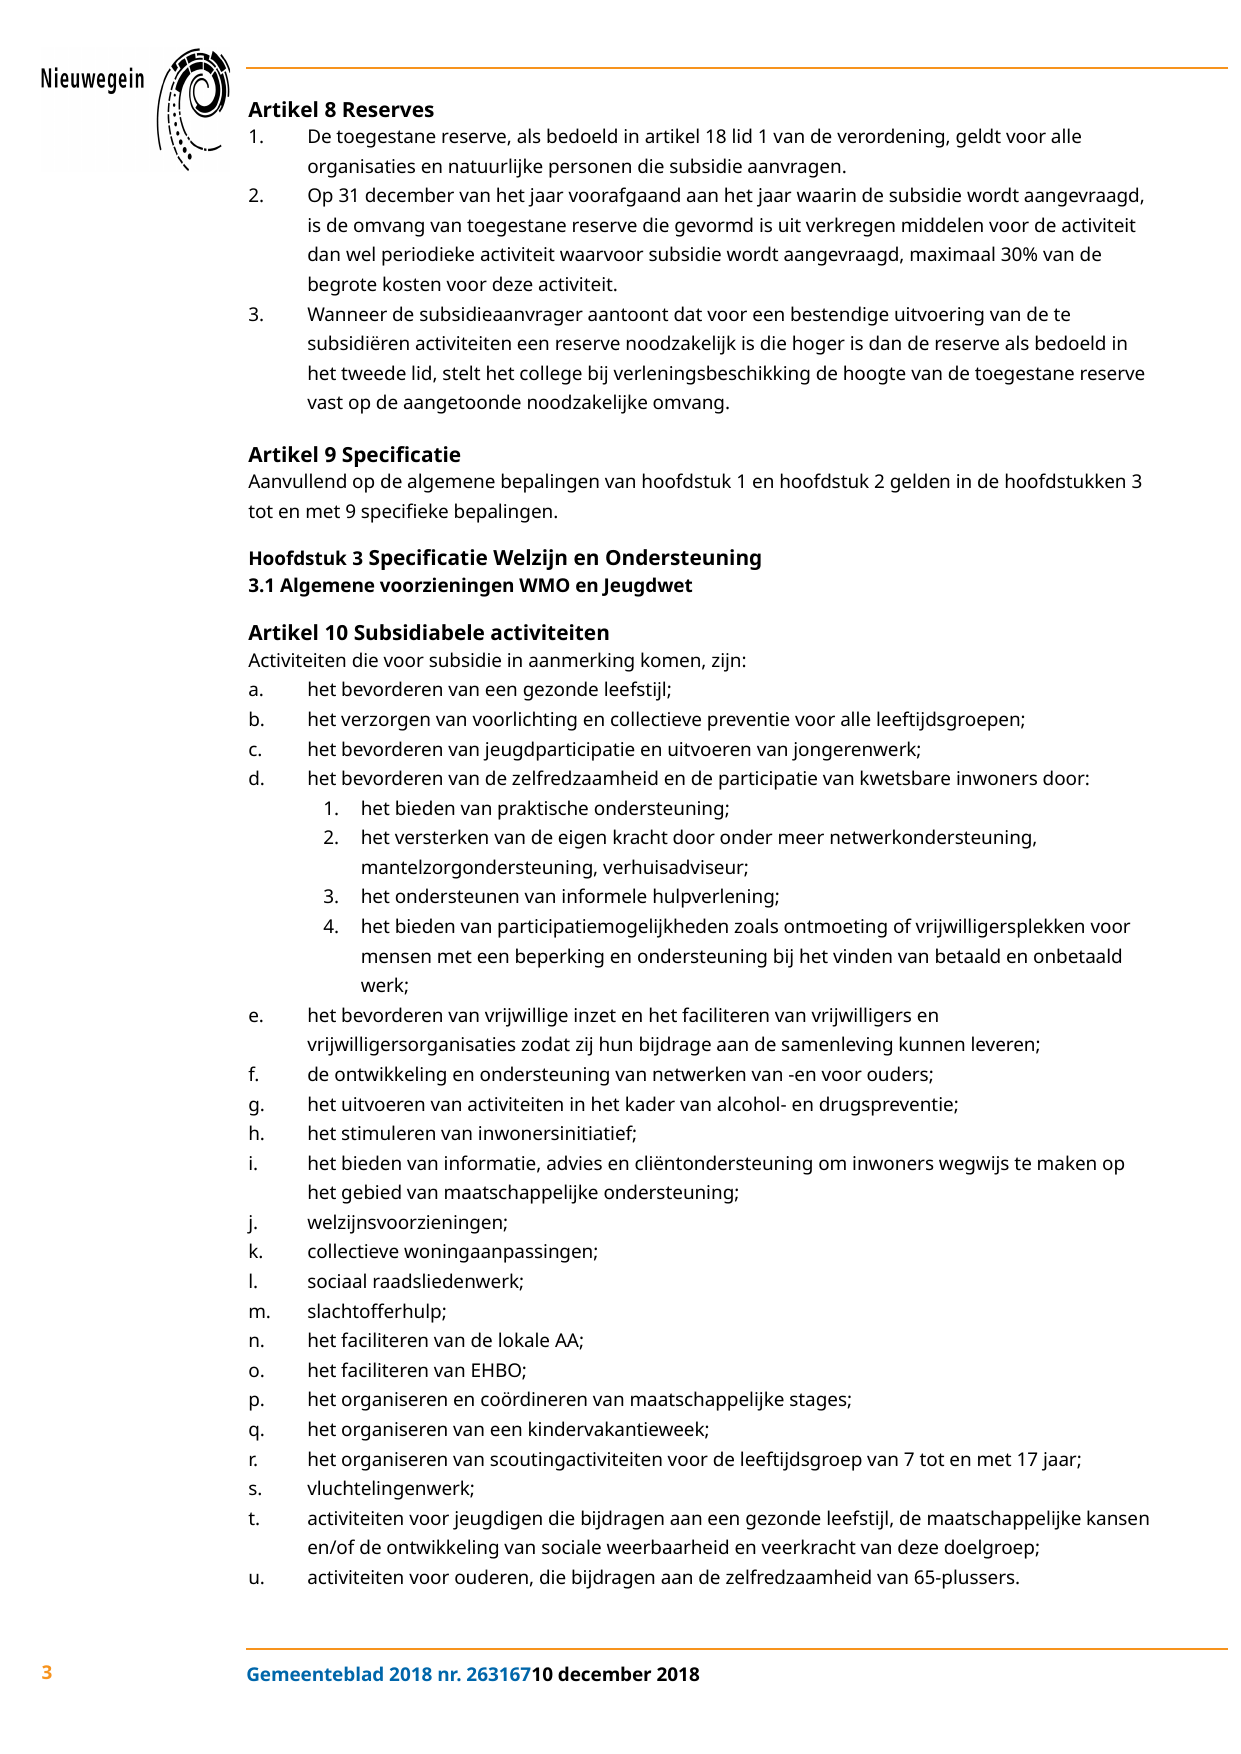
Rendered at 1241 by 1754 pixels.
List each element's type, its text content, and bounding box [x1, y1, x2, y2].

list het stimuleren van inwonersinitiatief; [248, 1120, 1152, 1146]
list het organiseren van een kindervakantieweek; [248, 1416, 1152, 1442]
list het bieden van praktische ondersteuning; [323, 795, 1152, 821]
list activiteiten voor ouderen, die bijdragen aan de zelfredzaamheid van 65-plussers. [248, 1564, 1152, 1590]
list het bieden van informatie, advies en cliëntondersteuning om inwoners wegwijs te maken op het gebied van maatschappelijke ondersteuning; [248, 1150, 1152, 1205]
text 3.1 Algemene voorzieningen WMO en Jeugdwet [248, 572, 1152, 598]
text Artikel 10 Subsidiabele activiteiten [248, 618, 1152, 647]
list het organiseren en coördineren van maatschappelijke stages; [248, 1387, 1152, 1412]
list slachtofferhulp; [248, 1298, 1152, 1323]
text Hoofdstuk 3 Specificatie Welzijn en Ondersteuning [248, 543, 1152, 572]
list het versterken van de eigen kracht door onder meer netwerkondersteuning, mantelzorgondersteuning, verhuisadviseur; [323, 824, 1152, 880]
list het bevorderen van de zelfredzaamheid en de participatie van kwetsbare inwoners door: [248, 765, 1152, 791]
list het uitvoeren van activiteiten in het kader van alcohol- en drugspreventie; [248, 1091, 1152, 1116]
list het bevorderen van vrijwillige inzet en het faciliteren van vrijwilligers en vrijwilligersorganisaties zodat zij hun bijdrage aan de samenleving kunnen leveren; [248, 1002, 1152, 1057]
text Artikel 8 Reserves [248, 95, 1152, 123]
text Activiteiten die voor subsidie in aanmerking komen, zijn: [248, 647, 1152, 673]
list welzijnsvoorzieningen; [248, 1209, 1152, 1235]
list het faciliteren van de lokale AA; [248, 1327, 1152, 1353]
list het bevorderen van jeugdparticipatie en uitvoeren van jongerenwerk; [248, 736, 1152, 761]
list activiteiten voor jeugdigen die bijdragen aan een gezonde leefstijl, de maatschappelijke kansen en/of de ontwikkeling van sociale weerbaarheid en veerkracht van deze doelgroep; [248, 1505, 1152, 1560]
list het faciliteren van EHBO; [248, 1357, 1152, 1383]
list het organiseren van scoutingactiviteiten voor de leeftijdsgroep van 7 tot en met 17 jaar; [248, 1446, 1152, 1471]
text Artikel 9 Specificatie [248, 440, 1152, 468]
list de ontwikkeling en ondersteuning van netwerken van -en voor ouders; [248, 1061, 1152, 1087]
list het bevorderen van een gezonde leefstijl; [248, 677, 1152, 702]
list sociaal raadsliedenwerk; [248, 1268, 1152, 1294]
picture [41, 47, 231, 172]
list vluchtelingenwerk; [248, 1475, 1152, 1501]
list Op 31 december van het jaar voorafgaand aan het jaar waarin de subsidie wordt aangevraagd, is de omvang van toegestane reserve die gevormd is uit verkregen middelen voor de activiteit dan wel periodieke activiteit waarvoor subsidie wordt aangevraagd, maximaal 30% van de begrote kosten voor deze activiteit. [248, 182, 1152, 297]
list Wanneer de subsidieaanvrager aantoont dat voor een bestendige uitvoering van de te subsidiëren activiteiten een reserve noodzakelijk is die hoger is dan de reserve als bedoeld in het tweede lid, stelt het college bij verleningsbeschikking de hoogte van de toegestane reserve vast op de aangetoonde noodzakelijke omvang. [248, 301, 1152, 415]
list het ondersteunen van informele hulpverlening; [323, 884, 1152, 909]
list collectieve woningaanpassingen; [248, 1239, 1152, 1264]
list het bieden van participatiemogelijkheden zoals ontmoeting of vrijwilligersplekken voor mensen met een beperking en ondersteuning bij het vinden van betaald en onbetaald werk; [323, 913, 1152, 998]
list De toegestane reserve, als bedoeld in artikel 18 lid 1 van de verordening, geldt voor alle organisaties en natuurlijke personen die subsidie aanvragen. [248, 123, 1152, 178]
text Aanvullend op de algemene bepalingen van hoofdstuk 1 en hoofdstuk 2 gelden in de hoofdstukken 3 tot en met 9 specifieke bepalingen. [248, 468, 1152, 524]
list het verzorgen van voorlichting en collectieve preventie voor alle leeftijdsgroepen; [248, 706, 1152, 732]
